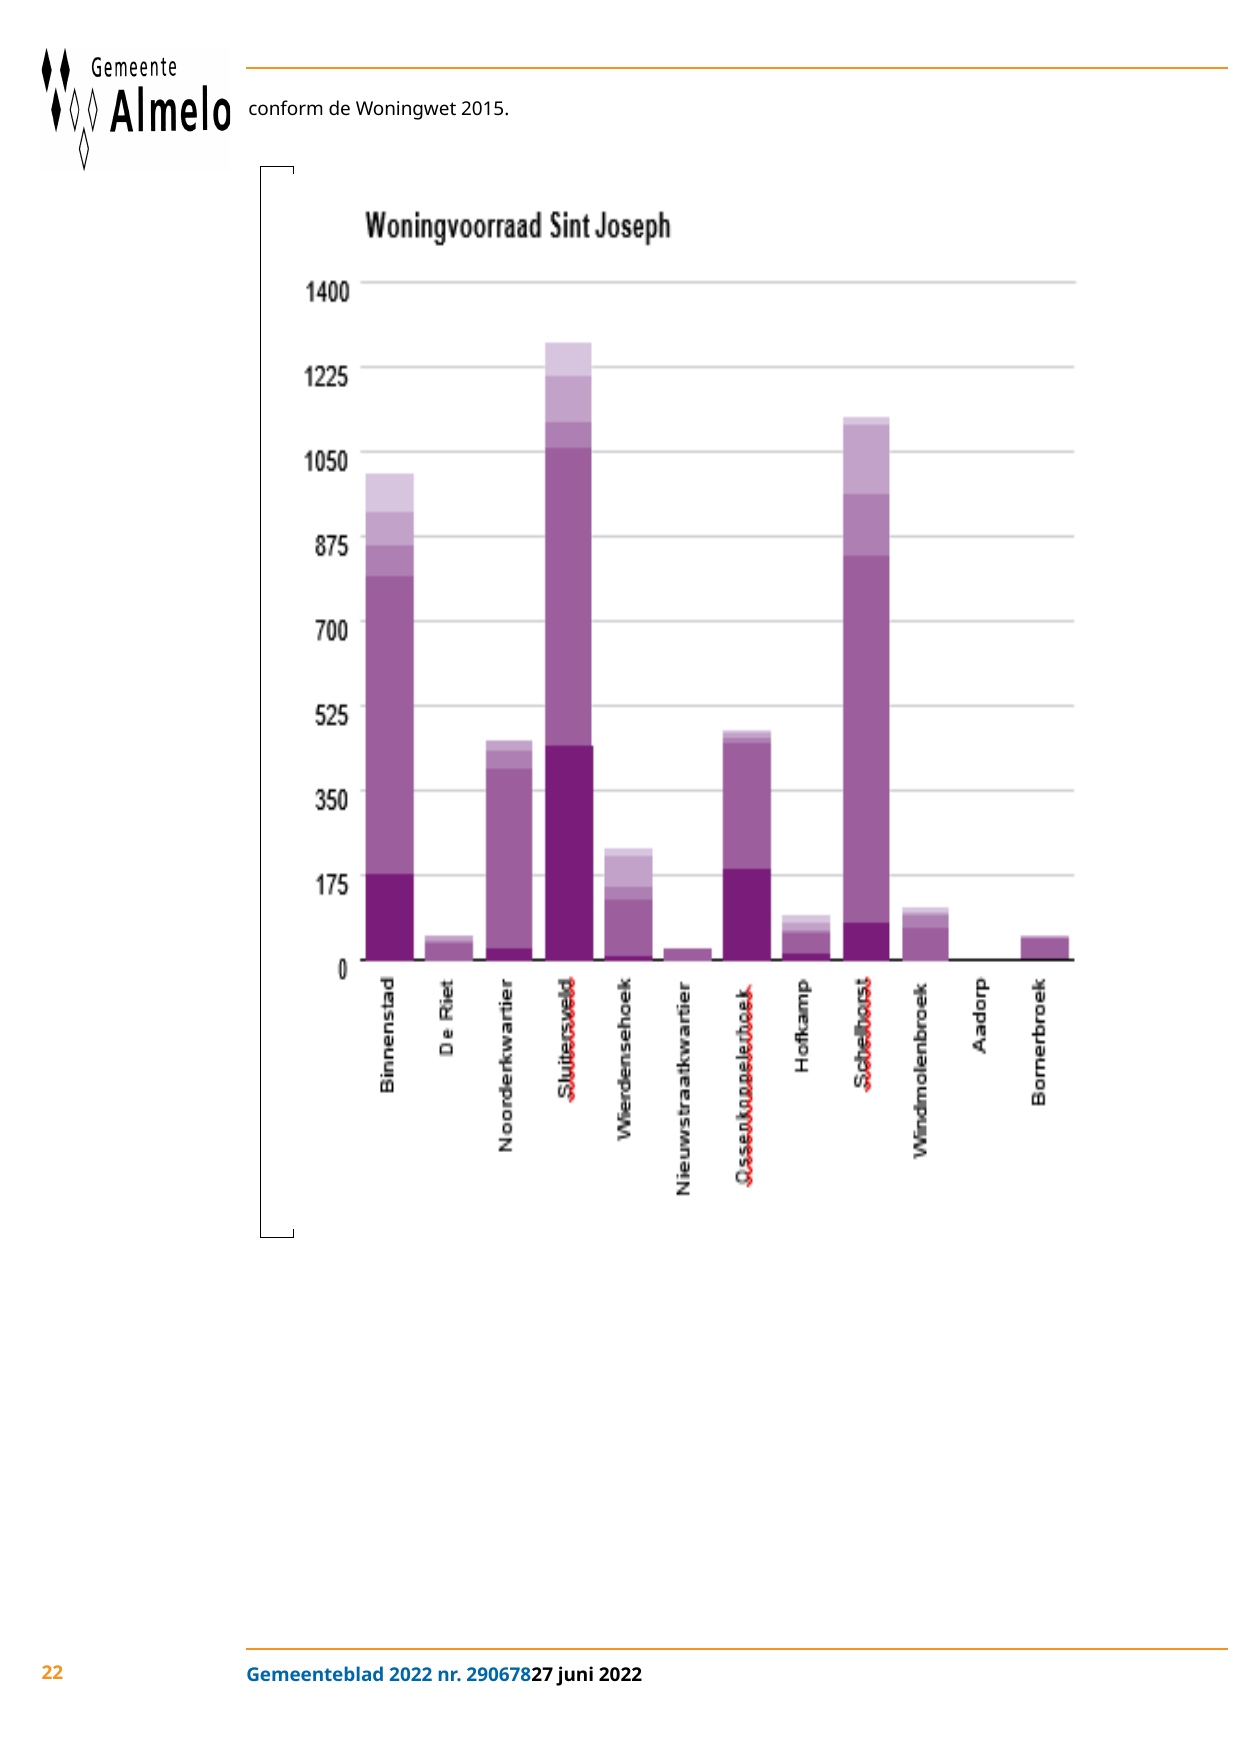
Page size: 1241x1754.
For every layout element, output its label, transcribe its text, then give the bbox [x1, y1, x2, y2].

text conform de Woningwet 2015. [248, 95, 1152, 121]
picture [268, 174, 1173, 1229]
picture [41, 47, 231, 172]
